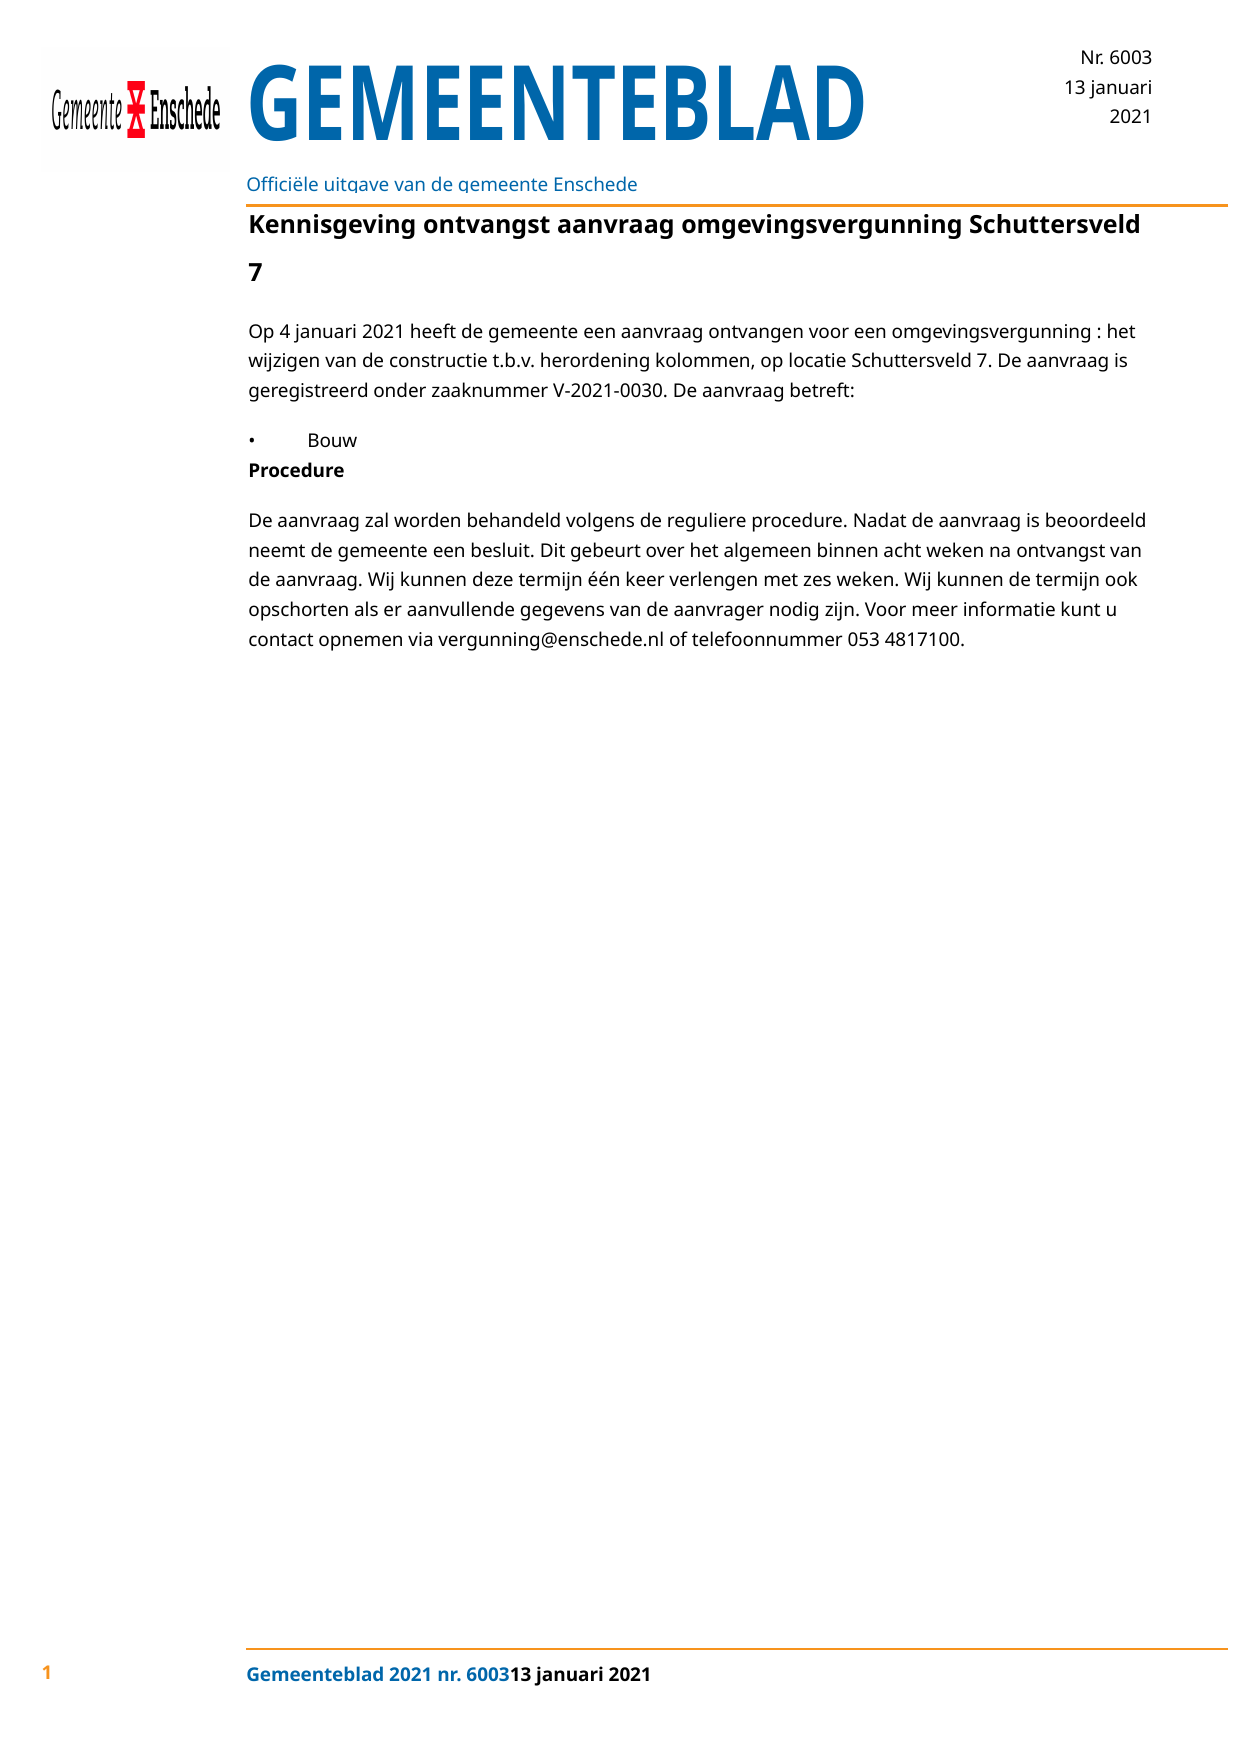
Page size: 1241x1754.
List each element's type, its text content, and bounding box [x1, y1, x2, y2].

text Procedure [248, 457, 1152, 483]
text Op 4 januari 2021 heeft de gemeente een aanvraag ontvangen voor een omgevingsvergunning : het wijzigen van de constructie t.b.v. herordening kolommen, op locatie Schuttersveld 7. De aanvraag is geregistreerd onder zaaknummer V-2021-0030. De aanvraag betreft: [248, 318, 1152, 403]
text Kennisgeving ontvangst aanvraag omgevingsvergunning Schuttersveld 7 [248, 207, 1152, 288]
text De aanvraag zal worden behandeld volgens de reguliere procedure. Nadat de aanvraag is beoordeeld neemt de gemeente een besluit. Dit gebeurt over het algemeen binnen acht weken na ontvangst van de aanvraag. Wij kunnen deze termijn één keer verlengen met zes weken. Wij kunnen de termijn ook opschorten als er aanvullende gegevens van de aanvrager nodig zijn. Voor meer informatie kunt u contact opnemen via vergunning@enschede.nl of telefoonnummer 053 4817100. [248, 507, 1152, 652]
picture [41, 47, 231, 172]
list Bouw [248, 427, 1152, 453]
